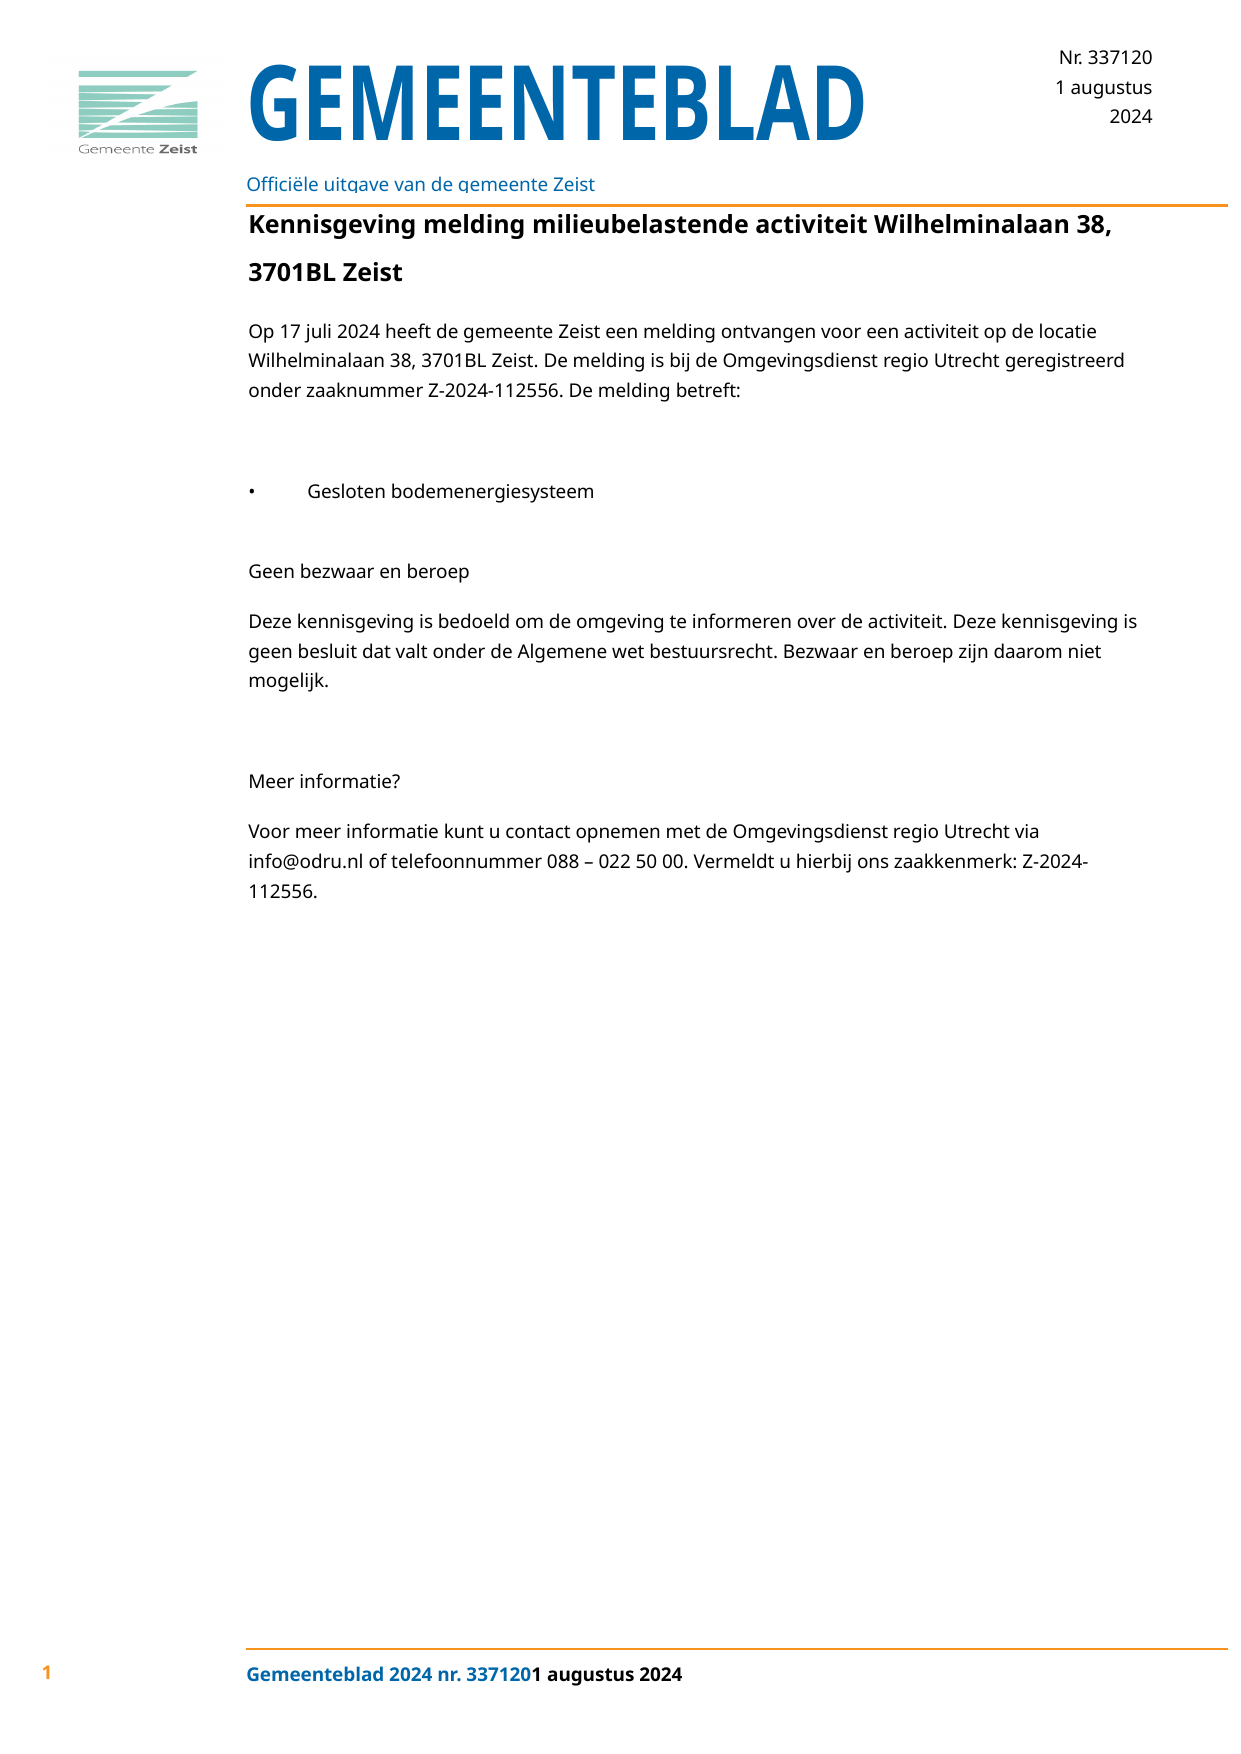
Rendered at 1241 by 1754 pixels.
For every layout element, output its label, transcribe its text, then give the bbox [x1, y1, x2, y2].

text Voor meer informatie kunt u contact opnemen met de Omgevingsdienst regio Utrecht via info@odru.nl of telefoonnummer 088 – 022 50 00. Vermeldt u hierbij ons zaakkenmerk: Z-2024-112556. [248, 819, 1152, 904]
list Gesloten bodemenergiesysteem [248, 478, 1152, 504]
text Kennisgeving melding milieubelastende activiteit Wilhelminalaan 38, 3701BL Zeist [248, 207, 1152, 288]
picture [41, 47, 231, 172]
text Deze kennisgeving is bedoeld om de omgeving te informeren over de activiteit. Deze kennisgeving is geen besluit dat valt onder de Algemene wet bestuursrecht. Bezwaar en beroep zijn daarom niet mogelijk. [248, 608, 1152, 693]
text Op 17 juli 2024 heeft de gemeente Zeist een melding ontvangen voor een activiteit op de locatie Wilhelminalaan 38, 3701BL Zeist. De melding is bij de Omgevingsdienst regio Utrecht geregistreerd onder zaaknummer Z-2024-112556. De melding betreft: [248, 318, 1152, 403]
text Geen bezwaar en beroep [248, 558, 1152, 584]
text Meer informatie? [248, 768, 1152, 794]
